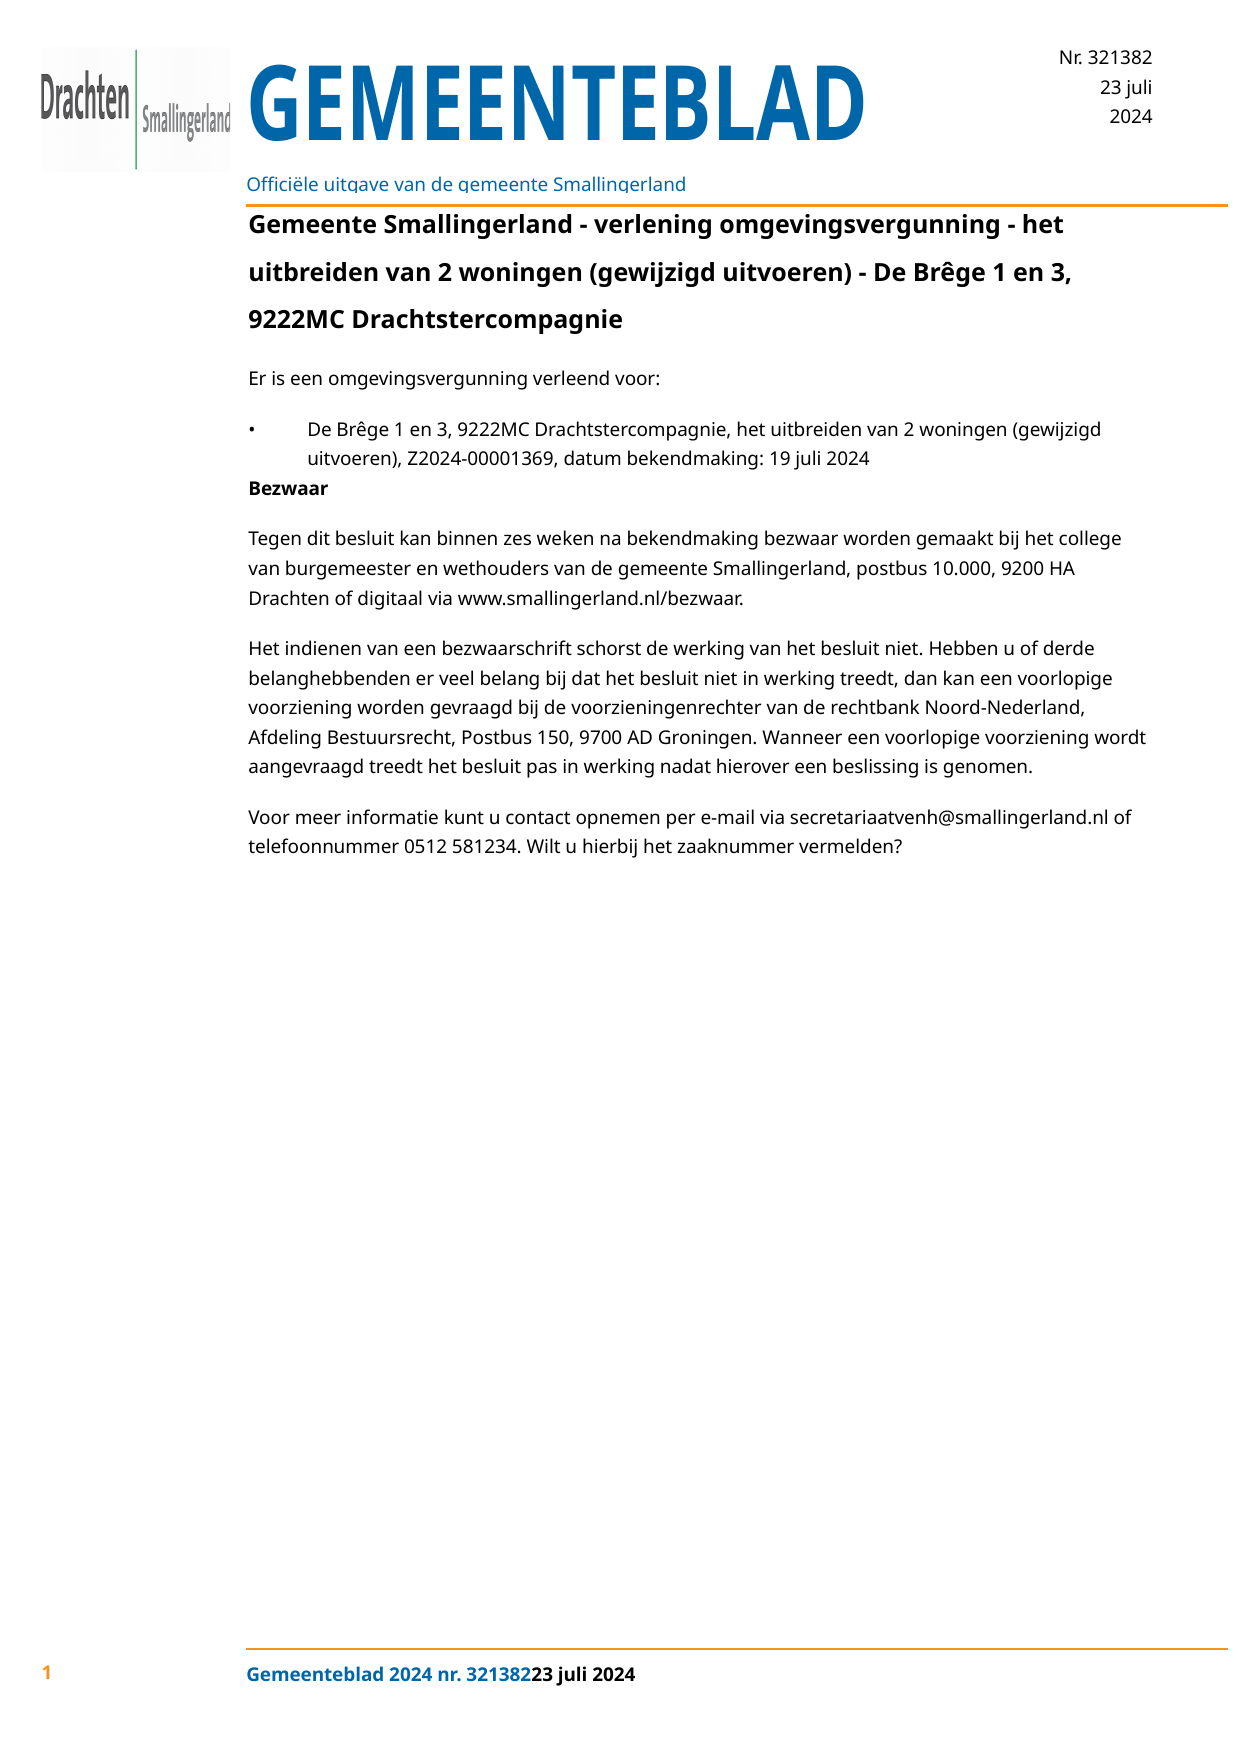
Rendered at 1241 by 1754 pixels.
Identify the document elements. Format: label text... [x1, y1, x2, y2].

text Het indienen van een bezwaarschrift schorst de werking van het besluit niet. Hebben u of derde belanghebbenden er veel belang bij dat het besluit niet in werking treedt, dan kan een voorlopige voorziening worden gevraagd bij de voorzieningenrechter van de rechtbank Noord-Nederland, Afdeling Bestuursrecht, Postbus 150, 9700 AD Groningen. Wanneer een voorlopige voorziening wordt aangevraagd treedt het besluit pas in werking nadat hierover een beslissing is genomen. [248, 635, 1152, 779]
text Bezwaar [248, 475, 1152, 501]
picture [41, 47, 231, 172]
text Gemeente Smallingerland - verlening omgevingsvergunning - het uitbreiden van 2 woningen (gewijzigd uitvoeren) - De Brêge 1 en 3, 9222MC Drachtstercompagnie [248, 207, 1152, 336]
text Tegen dit besluit kan binnen zes weken na bekendmaking bezwaar worden gemaakt bij het college van burgemeester en wethouders van de gemeente Smallingerland, postbus 10.000, 9200 HA Drachten of digitaal via www.smallingerland.nl/bezwaar. [248, 526, 1152, 610]
list De Brêge 1 en 3, 9222MC Drachtstercompagnie, het uitbreiden van 2 woningen (gewijzigd uitvoeren), Z2024-00001369, datum bekendmaking: 19 juli 2024 [248, 416, 1152, 471]
text Voor meer informatie kunt u contact opnemen per e-mail via secretariaatvenh@smallingerland.nl of telefoonnummer 0512 581234. Wilt u hierbij het zaaknummer vermelden? [248, 804, 1152, 859]
text Er is een omgevingsvergunning verleend voor: [248, 366, 1152, 391]
